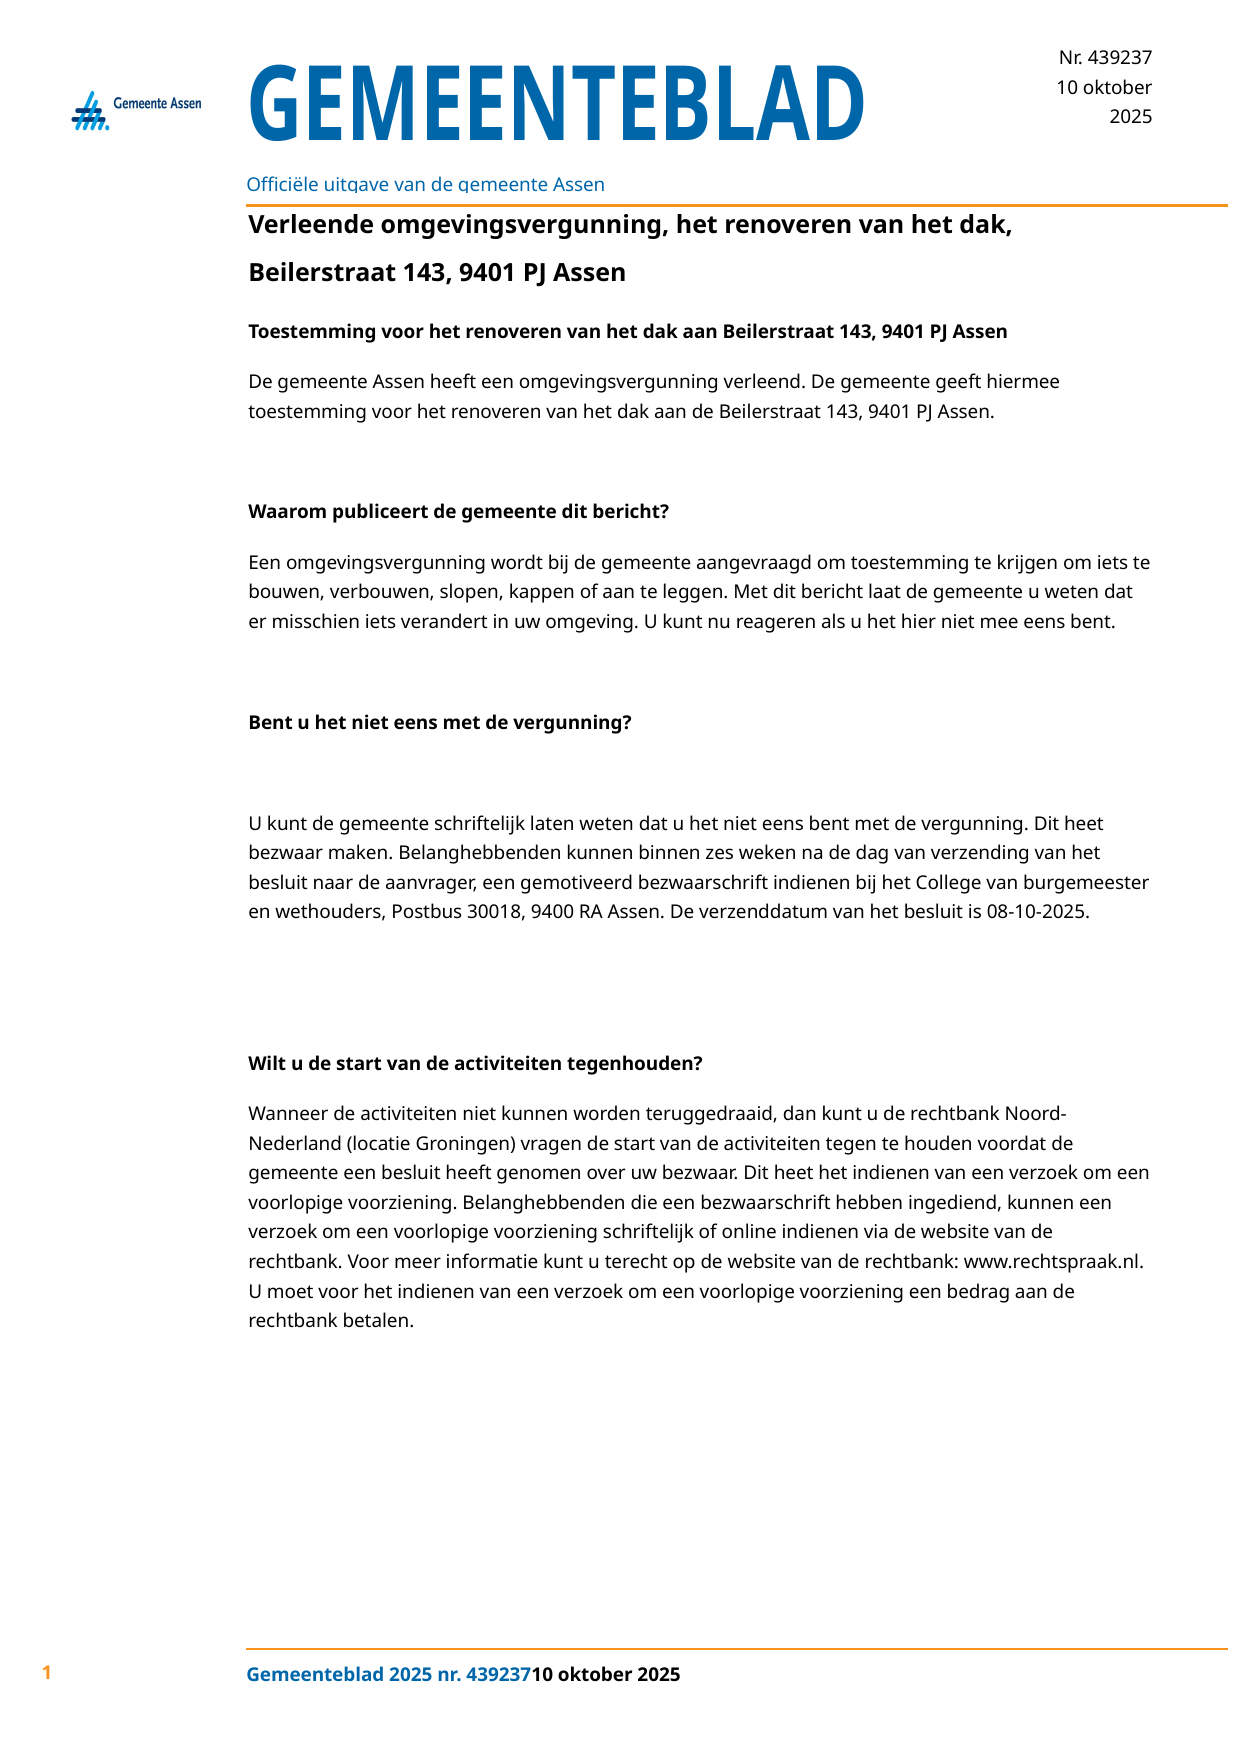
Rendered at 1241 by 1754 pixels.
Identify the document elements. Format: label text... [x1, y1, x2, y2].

text U kunt de gemeente schriftelijk laten weten dat u het niet eens bent met de vergunning. Dit heet bezwaar maken. Belanghebbenden kunnen binnen zes weken na de dag van verzending van het besluit naar de aanvrager, een gemotiveerd bezwaarschrift indienen bij het College van burgemeester en wethouders, Postbus 30018, 9400 RA Assen. De verzenddatum van het besluit is 08-10-2025. [248, 810, 1152, 924]
text Een omgevingsvergunning wordt bij de gemeente aangevraagd om toestemming te krijgen om iets te bouwen, verbouwen, slopen, kappen of aan te leggen. Met dit bericht laat de gemeente u weten dat er misschien iets verandert in uw omgeving. U kunt nu reageren als u het hier niet mee eens bent. [248, 549, 1152, 634]
text De gemeente Assen heeft een omgevingsvergunning verleend. De gemeente geeft hiermee toestemming voor het renoveren van het dak aan de Beilerstraat 143, 9401 PJ Assen. [248, 368, 1152, 424]
text Verleende omgevingsvergunning, het renoveren van het dak, Beilerstraat 143, 9401 PJ Assen [248, 207, 1152, 288]
text Wanneer de activiteiten niet kunnen worden teruggedraaid, dan kunt u de rechtbank Noord-Nederland (locatie Groningen) vragen de start van de activiteiten tegen te houden voordat de gemeente een besluit heeft genomen over uw bezwaar. Dit heet het indienen van een verzoek om een voorlopige voorziening. Belanghebbenden die een bezwaarschrift hebben ingediend, kunnen een verzoek om een voorlopige voorziening schriftelijk of online indienen via de website van de rechtbank. Voor meer informatie kunt u terecht op de website van de rechtbank: www.rechtspraak.nl. U moet voor het indienen van een verzoek om een voorlopige voorziening een bedrag aan de rechtbank betalen. [248, 1100, 1152, 1333]
text Toestemming voor het renoveren van het dak aan Beilerstraat 143, 9401 PJ Assen [248, 318, 1152, 344]
picture [41, 47, 231, 172]
text Waarom publiceert de gemeente dit bericht? [248, 499, 1152, 524]
text Wilt u de start van de activiteiten tegenhouden? [248, 1050, 1152, 1076]
text Bent u het niet eens met de vergunning? [248, 709, 1152, 735]
